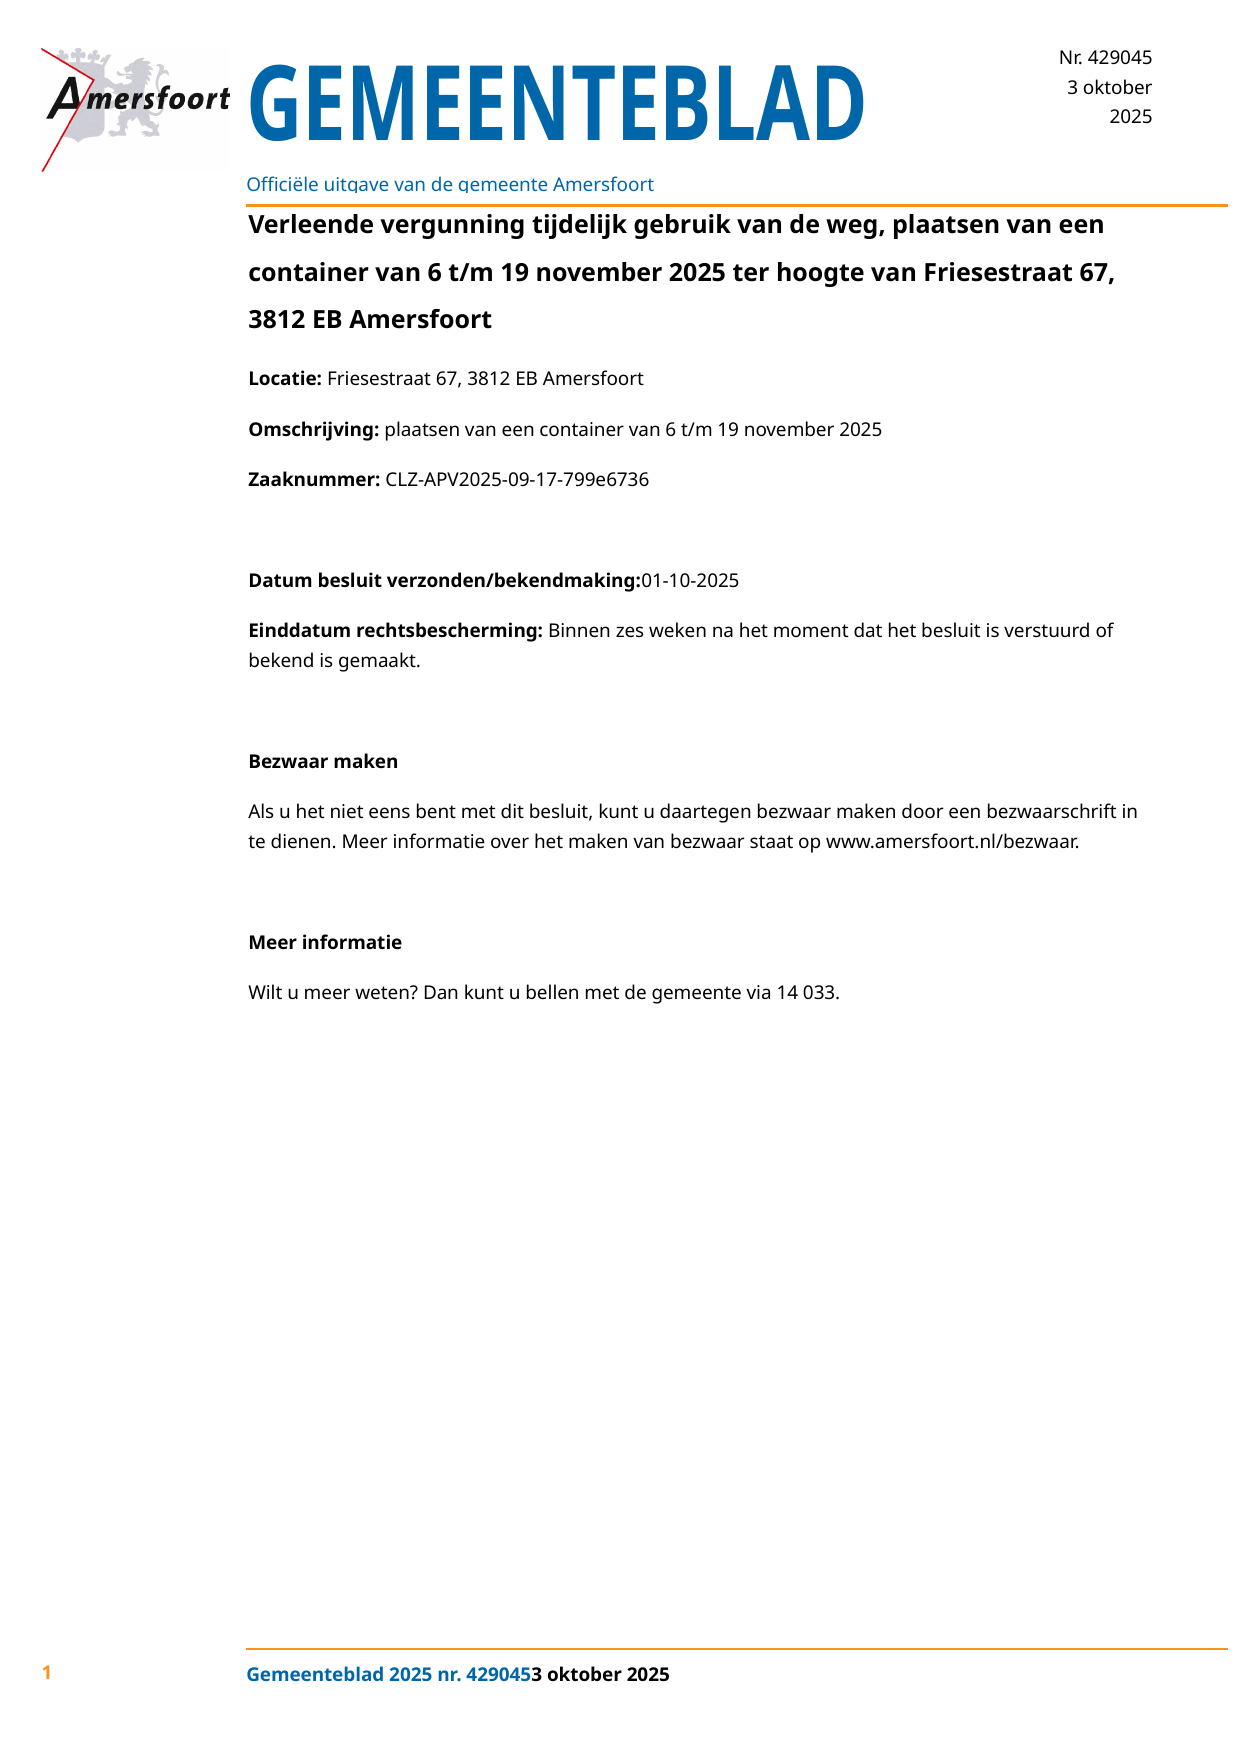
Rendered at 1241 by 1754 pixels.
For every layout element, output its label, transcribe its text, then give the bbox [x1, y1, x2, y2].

text Meer informatie [248, 929, 1152, 954]
text Einddatum rechtsbescherming: Binnen zes weken na het moment dat het besluit is verstuurd of bekend is gemaakt. [248, 618, 1152, 673]
text Bezwaar maken [248, 748, 1152, 774]
text Locatie: Friesestraat 67, 3812 EB Amersfoort [248, 366, 1152, 391]
text Omschrijving: plaatsen van een container van 6 t/m 19 november 2025 [248, 416, 1152, 442]
text Verleende vergunning tijdelijk gebruik van de weg, plaatsen van een container van 6 t/m 19 november 2025 ter hoogte van Friesestraat 67, 3812 EB Amersfoort [248, 207, 1152, 336]
picture [41, 47, 231, 172]
text Zaaknummer: CLZ-APV2025-09-17-799e6736 [248, 466, 1152, 492]
text Datum besluit verzonden/bekendmaking:01-10-2025 [248, 567, 1152, 593]
text Wilt u meer weten? Dan kunt u bellen met de gemeente via 14 033. [248, 979, 1152, 1005]
text Als u het niet eens bent met dit besluit, kunt u daartegen bezwaar maken door een bezwaarschrift in te dienen. Meer informatie over het maken van bezwaar staat op www.amersfoort.nl/bezwaar. [248, 798, 1152, 854]
